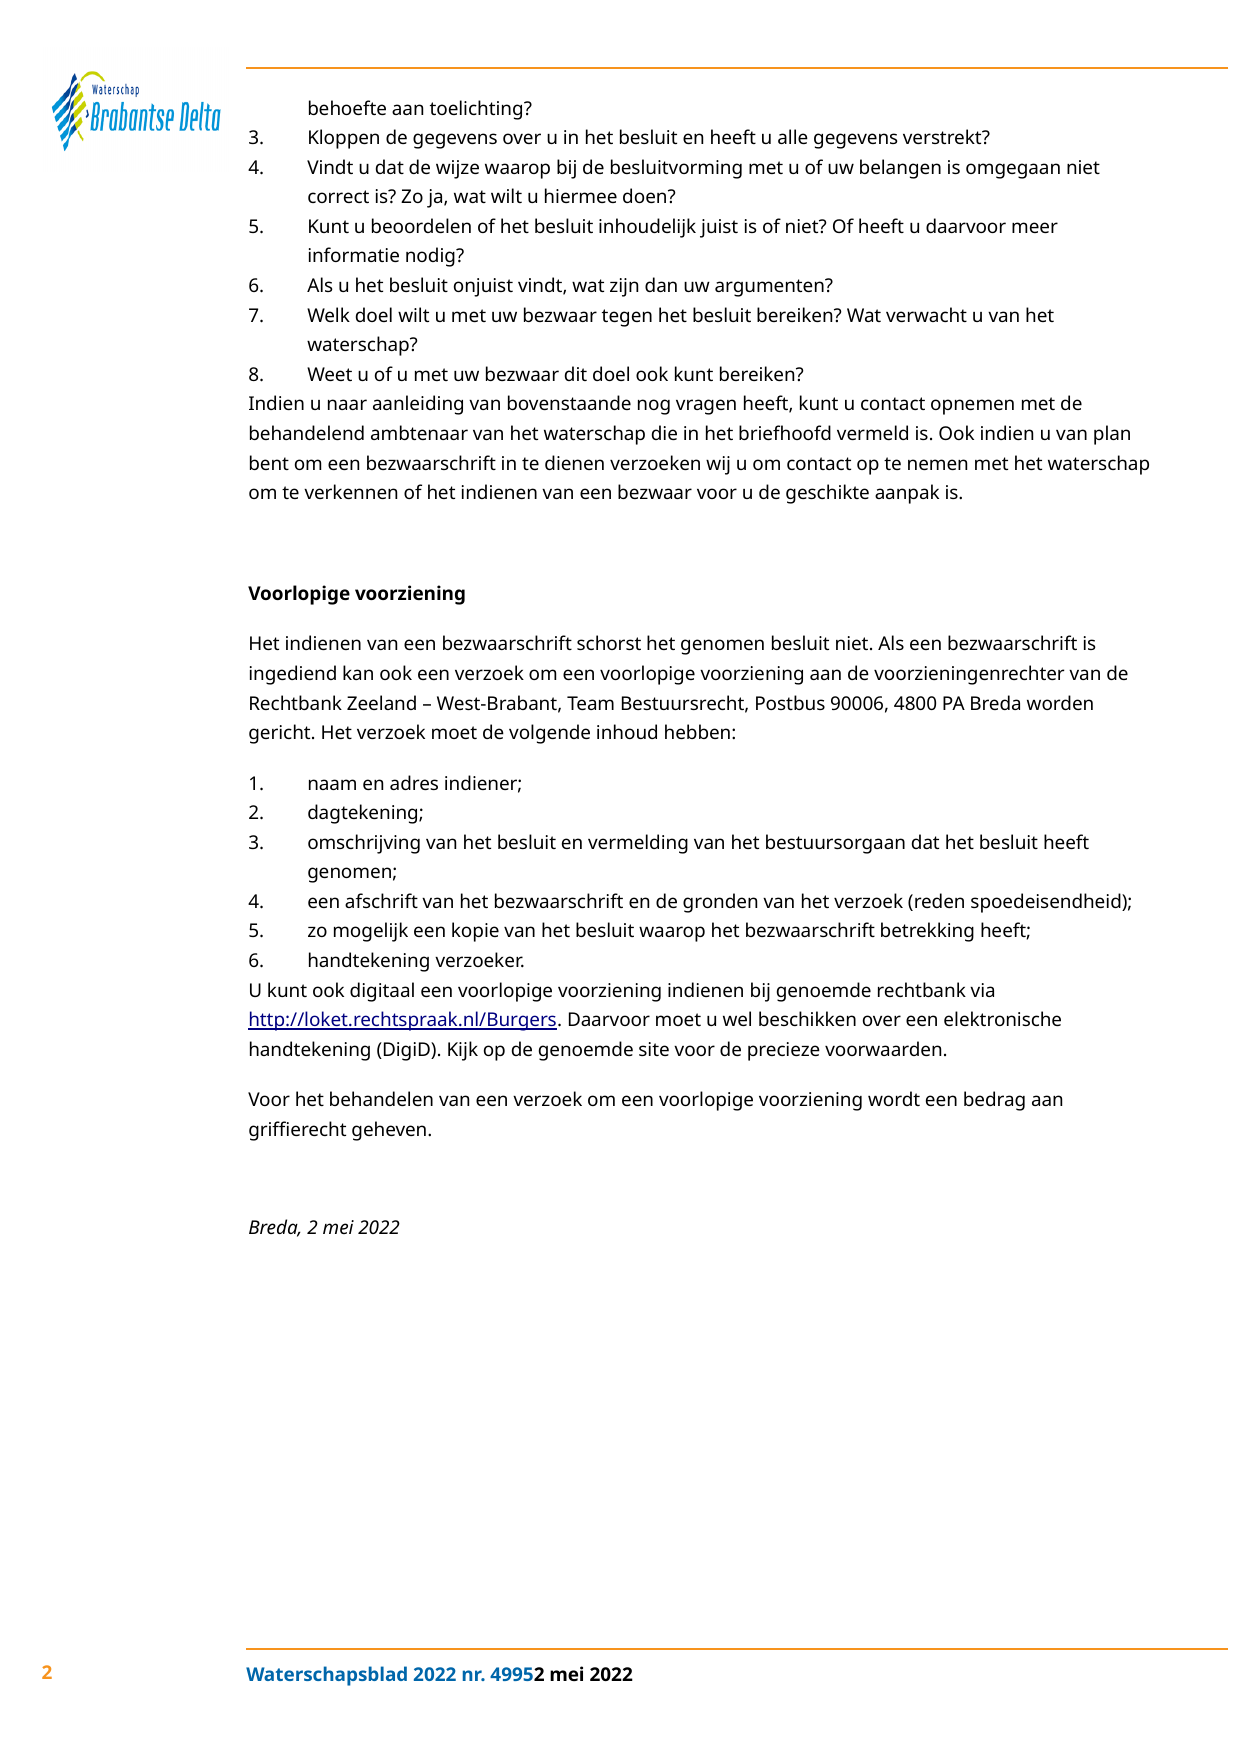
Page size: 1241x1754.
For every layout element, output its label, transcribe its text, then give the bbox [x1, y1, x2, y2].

list zo mogelijk een kopie van het besluit waarop het bezwaarschrift betrekking heeft; [248, 918, 1152, 943]
list een afschrift van het bezwaarschrift en de gronden van het verzoek (reden spoedeisendheid); [248, 888, 1152, 914]
list Als u het besluit onjuist vindt, wat zijn dan uw argumenten? [248, 272, 1152, 298]
list Weet u of u met uw bezwaar dit doel ook kunt bereiken? [248, 361, 1152, 387]
list omschrijving van het besluit en vermelding van het bestuursorgaan dat het besluit heeft genomen; [248, 829, 1152, 884]
list Kloppen de gegevens over u in het besluit en heeft u alle gegevens verstrekt? [248, 124, 1152, 150]
list naam en adres indiener; [248, 770, 1152, 796]
list Vindt u dat de wijze waarop bij de besluitvorming met u of uw belangen is omgegaan niet correct is? Zo ja, wat wilt u hiermee doen? [248, 154, 1152, 209]
picture [41, 47, 231, 172]
list Kunt u beoordelen of het besluit inhoudelijk juist is of niet? Of heeft u daarvoor meer informatie nodig? [248, 213, 1152, 268]
list behoefte aan toelichting? [248, 95, 1152, 121]
list Welk doel wilt u met uw bezwaar tegen het besluit bereiken? Wat verwacht u van het waterschap? [248, 302, 1152, 357]
text Voor het behandelen van een verzoek om een voorlopige voorziening wordt een bedrag aan griffierecht geheven. [248, 1086, 1152, 1142]
text Breda, 2 mei 2022 [248, 1214, 1152, 1240]
text Voorlopige voorziening [248, 580, 1152, 606]
list dagtekening; [248, 799, 1152, 825]
text U kunt ook digitaal een voorlopige voorziening indienen bij genoemde rechtbank via http://loket.rechtspraak.nl/Burgers. Daarvoor moet u wel beschikken over een elektronische handtekening (DigiD). Kijk op de genoemde site voor de precieze voorwaarden. [248, 977, 1152, 1062]
text Indien u naar aanleiding van bovenstaande nog vragen heeft, kunt u contact opnemen met de behandelend ambtenaar van het waterschap die in het briefhoofd vermeld is. Ook indien u van plan bent om een bezwaarschrift in te dienen verzoeken wij u om contact op te nemen met het waterschap om te verkennen of het indienen van een bezwaar voor u de geschikte aanpak is. [248, 391, 1152, 505]
text Het indienen van een bezwaarschrift schorst het genomen besluit niet. Als een bezwaarschrift is ingediend kan ook een verzoek om een voorlopige voorziening aan de voorzieningenrechter van de Rechtbank Zeeland – West-Brabant, Team Bestuursrecht, Postbus 90006, 4800 PA Breda worden gericht. Het verzoek moet de volgende inhoud hebben: [248, 631, 1152, 745]
list handtekening verzoeker. [248, 947, 1152, 973]
